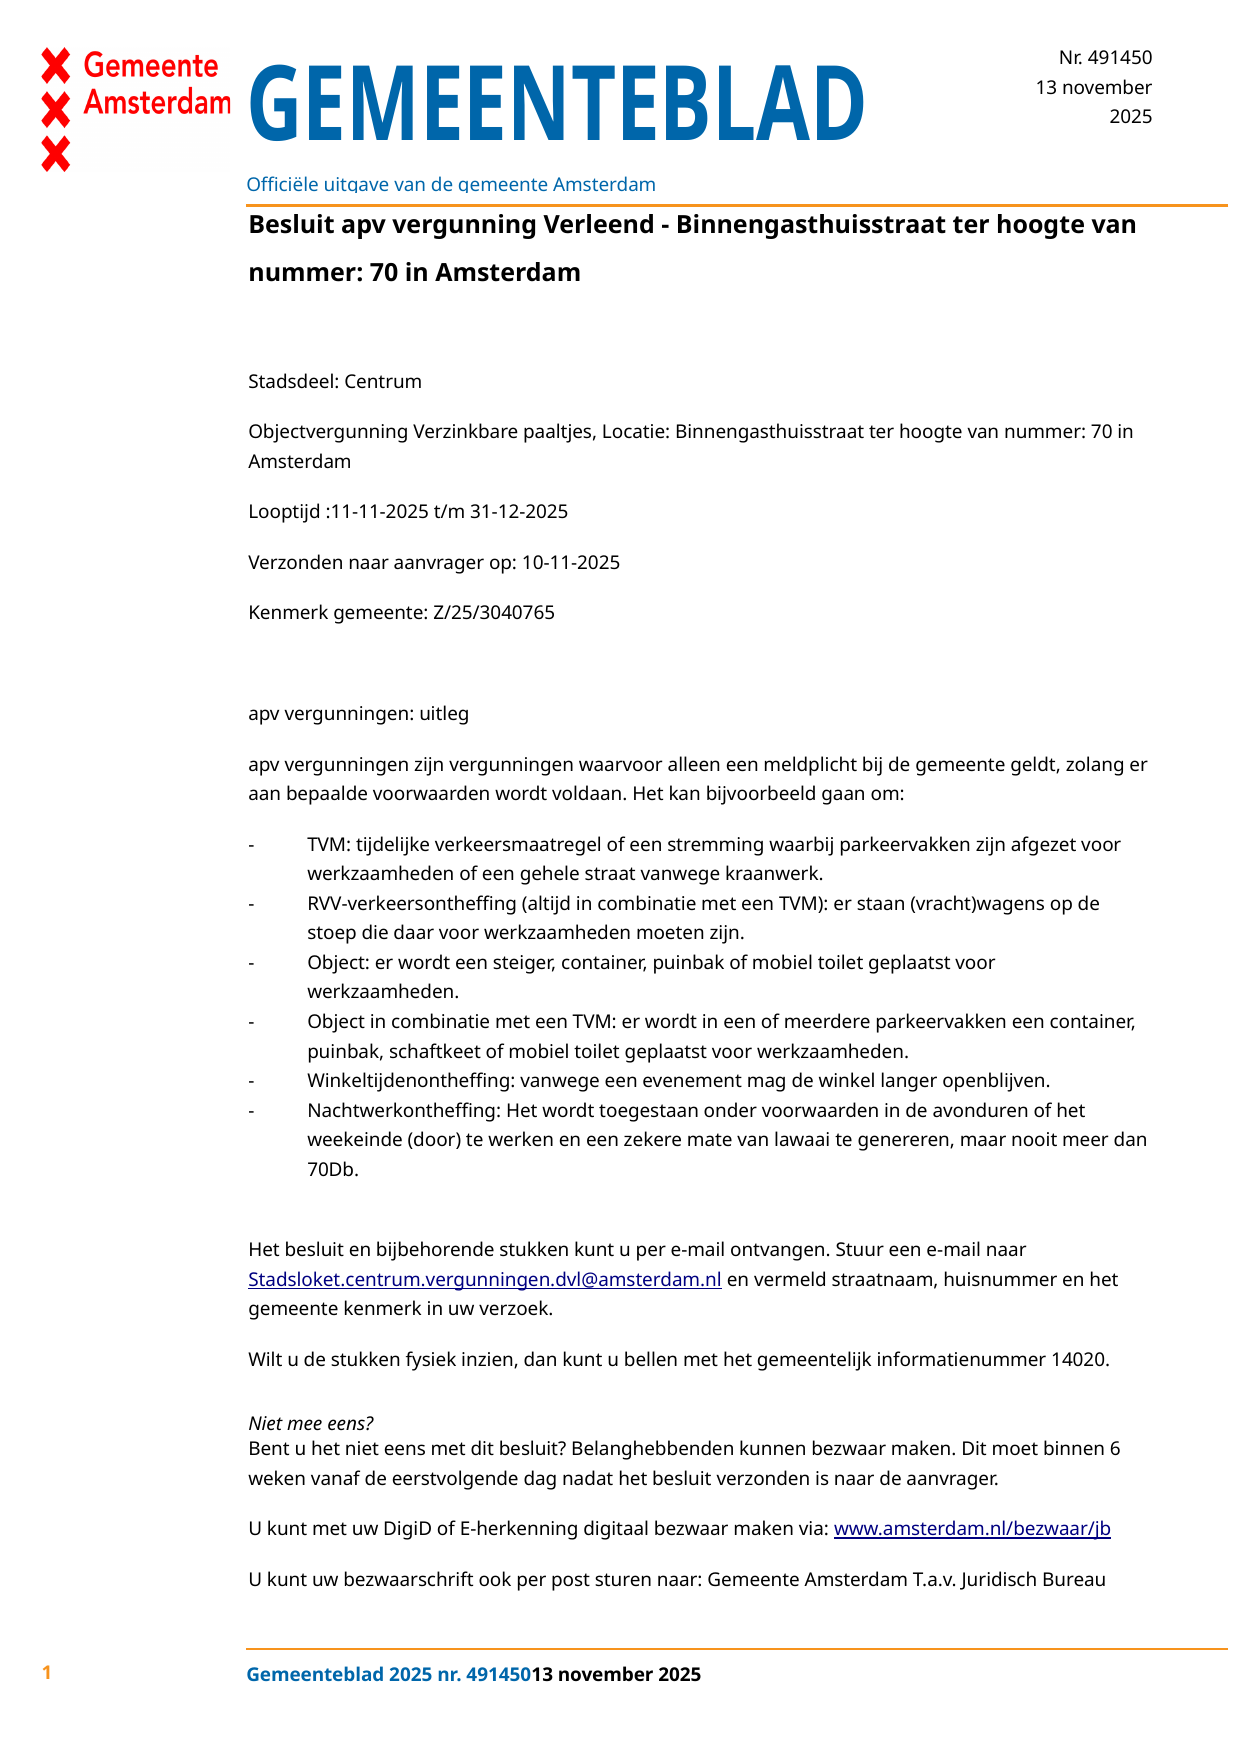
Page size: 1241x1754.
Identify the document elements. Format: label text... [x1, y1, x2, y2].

text Wilt u de stukken fysiek inzien, dan kunt u bellen met het gemeentelijk informatienummer 14020. [248, 1346, 1152, 1372]
list TVM: tijdelijke verkeersmaatregel of een stremming waarbij parkeervakken zijn afgezet voor werkzaamheden of een gehele straat vanwege kraanwerk. [248, 831, 1152, 886]
text U kunt uw bezwaarschrift ook per post sturen naar: Gemeente Amsterdam T.a.v. Juridisch Bureau [248, 1566, 1152, 1592]
text U kunt met uw DigiD of E-herkenning digitaal bezwaar maken via: www.amsterdam.nl/bezwaar/jb [248, 1516, 1152, 1541]
list Object: er wordt een steiger, container, puinbak of mobiel toilet geplaatst voor werkzaamheden. [248, 949, 1152, 1004]
text Kenmerk gemeente: Z/25/3040765 [248, 599, 1152, 625]
text Stadsdeel: Centrum [248, 368, 1152, 394]
text apv vergunningen zijn vergunningen waarvoor alleen een meldplicht bij de gemeente geldt, zolang er aan bepaalde voorwaarden wordt voldaan. Het kan bijvoorbeeld gaan om: [248, 751, 1152, 806]
picture [41, 47, 231, 172]
text Bent u het niet eens met dit besluit? Belanghebbenden kunnen bezwaar maken. Dit moet binnen 6 weken vanaf de eerstvolgende dag nadat het besluit verzonden is naar de aanvrager. [248, 1436, 1152, 1491]
text Het besluit en bijbehorende stukken kunt u per e-mail ontvangen. Stuur een e-mail naar Stadsloket.centrum.vergunningen.dvl@amsterdam.nl en vermeld straatnaam, huisnummer en het gemeente kenmerk in uw verzoek. [248, 1236, 1152, 1321]
text Objectvergunning Verzinkbare paaltjes, Locatie: Binnengasthuisstraat ter hoogte van nummer: 70 in Amsterdam [248, 419, 1152, 474]
list Object in combinatie met een TVM: er wordt in een of meerdere parkeervakken een container, puinbak, schaftkeet of mobiel toilet geplaatst voor werkzaamheden. [248, 1008, 1152, 1064]
list Nachtwerkontheffing: Het wordt toegestaan onder voorwaarden in de avonduren of het weekeinde (door) te werken en een zekere mate van lawaai te genereren, maar nooit meer dan 70Db. [248, 1097, 1152, 1182]
text Looptijd :11-11-2025 t/m 31-12-2025 [248, 499, 1152, 524]
text Verzonden naar aanvrager op: 10-11-2025 [248, 549, 1152, 575]
text apv vergunningen: uitleg [248, 700, 1152, 726]
list RVV-verkeersontheffing (altijd in combinatie met een TVM): er staan (vracht)wagens op de stoep die daar voor werkzaamheden moeten zijn. [248, 890, 1152, 945]
text Besluit apv vergunning Verleend - Binnengasthuisstraat ter hoogte van nummer: 70 in Amsterdam [248, 207, 1152, 288]
list Winkeltijdenontheffing: vanwege een evenement mag de winkel langer openblijven. [248, 1067, 1152, 1093]
text Niet mee eens? [248, 1410, 1152, 1436]
